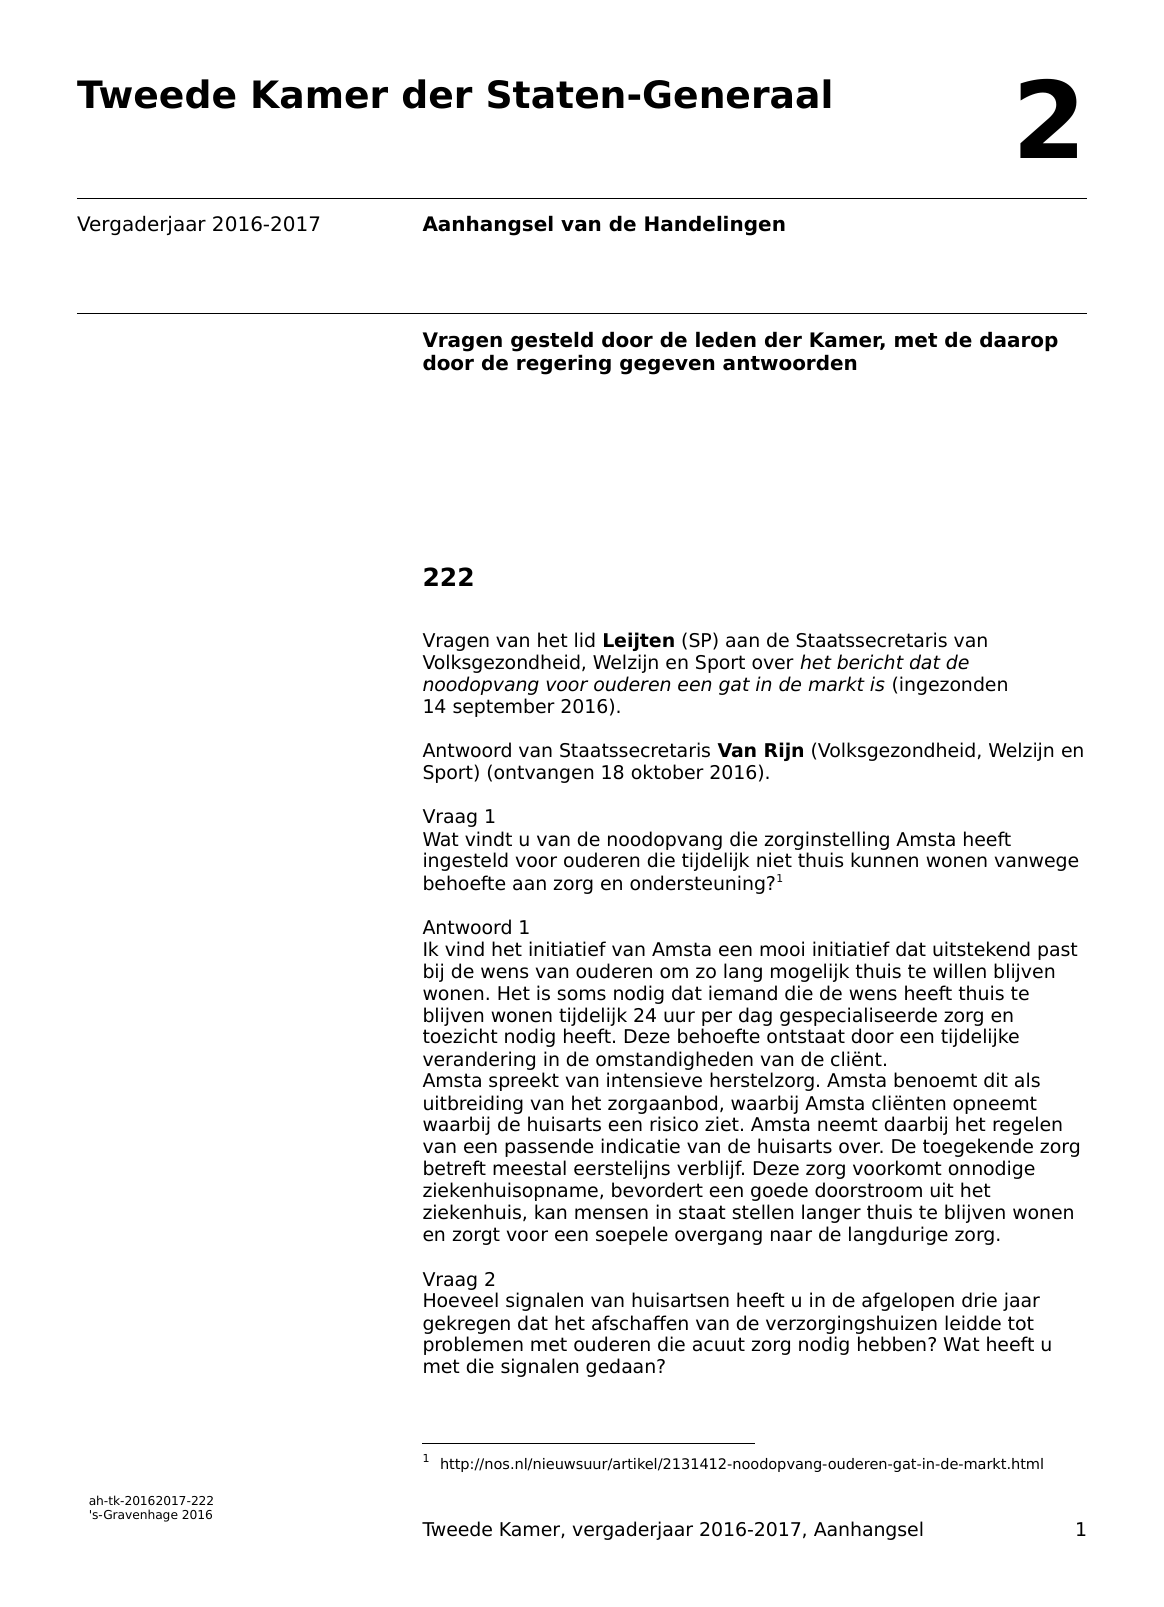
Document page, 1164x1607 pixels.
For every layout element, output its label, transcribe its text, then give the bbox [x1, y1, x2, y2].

text Amsta spreekt van intensieve herstelzorg. Amsta benoemt dit als uitbreiding van het zorgaanbod, waarbij Amsta cliënten opneemt waarbij de huisarts een risico ziet. Amsta neemt daarbij het regelen van een passende indicatie van de huisarts over. De toegekende zorg betreft meestal eerstelijns verblijf. Deze zorg voorkomt onnodige ziekenhuisopname, bevordert een goede doorstroom uit het ziekenhuis, kan mensen in staat stellen langer thuis te blijven wonen en zorgt voor een soepele overgang naar de langdurige zorg. [422, 1070, 1087, 1246]
table_cell Aanhangsel van de Handelingen [422, 199, 1087, 313]
text 222 [422, 563, 1087, 592]
text Antwoord 1 [422, 917, 1087, 938]
table_header Tweede Kamer der Staten-Generaal [77, 59, 886, 198]
text Hoeveel signalen van huisartsen heeft u in de afgelopen drie jaar gekregen dat het afschaffen van de verzorgingshuizen leidde tot problemen met ouderen die acuut zorg nodig hebben? Wat heeft u met die signalen gedaan? [422, 1290, 1087, 1378]
text Ik vind het initiatief van Amsta een mooi initiatief dat uitstekend past bij de wens van ouderen om zo lang mogelijk thuis te willen blijven wonen. Het is soms nodig dat iemand die de wens heeft thuis te blijven wonen tijdelijk 24 uur per dag gespecialiseerde zorg en toezicht nodig heeft. Deze behoefte ontstaat door een tijdelijke verandering in de omstandigheden van de cliënt. [422, 938, 1087, 1070]
text ah-tk-20162017-222 [88, 1494, 323, 1508]
table_header 2 [886, 59, 1087, 198]
text Vragen van het lid Leijten (SP) aan de Staatssecretaris van Volksgezondheid, Welzijn en Sport over het bericht dat de noodopvang voor ouderen een gat in de markt is (ingezonden 14 september 2016). [422, 630, 1087, 718]
table_cell Vergaderjaar 2016-2017 [77, 199, 422, 313]
table_cell [77, 314, 422, 375]
text http://nos.nl/nieuwsuur/artikel/2131412-noodopvang-ouderen-gat-in-de-markt.html [422, 1452, 1087, 1474]
text Vraag 2 [422, 1268, 1087, 1290]
text Antwoord van Staatssecretaris Van Rijn (Volksgezondheid, Welzijn en Sport) (ontvangen 18 oktober 2016). [422, 740, 1087, 784]
text 's-Gravenhage 2016 [88, 1508, 323, 1522]
text Wat vindt u van de noodopvang die zorginstelling Amsta heeft ingesteld voor ouderen die tijdelijk niet thuis kunnen wonen vanwege behoefte aan zorg en ondersteuning? [422, 828, 1087, 894]
table_cell Vragen gesteld door de leden der Kamer, met de daarop door de regering gegeven antwoorden [422, 314, 1087, 375]
text Vraag 1 [422, 806, 1087, 828]
